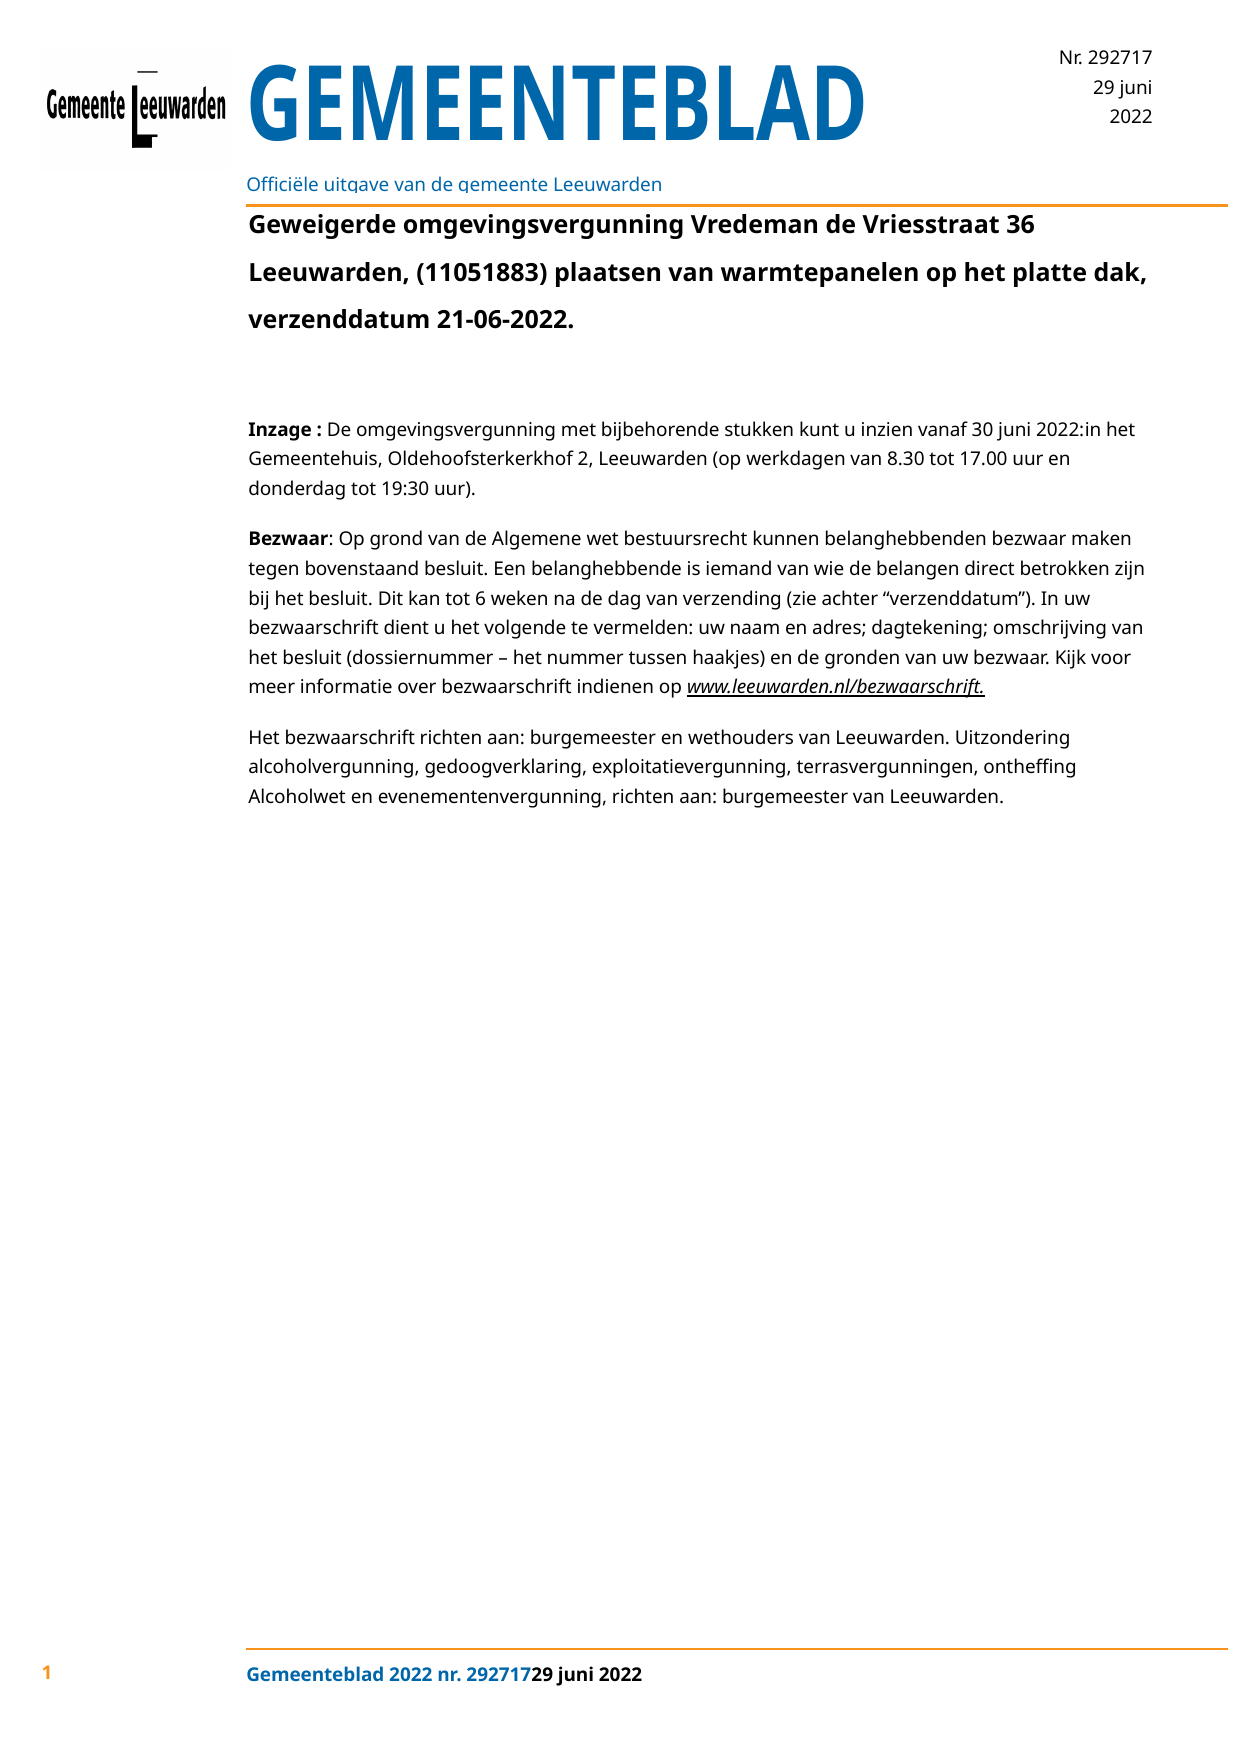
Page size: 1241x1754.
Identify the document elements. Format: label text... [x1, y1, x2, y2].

picture [41, 47, 231, 172]
text Het bezwaarschrift richten aan: burgemeester en wethouders van Leeuwarden. Uitzondering alcoholvergunning, gedoogverklaring, exploitatievergunning, terrasvergunningen, ontheffing Alcoholwet en evenementenvergunning, richten aan: burgemeester van Leeuwarden. [248, 724, 1152, 809]
text Inzage : De omgevingsvergunning met bijbehorende stukken kunt u inzien vanaf 30 juni 2022:in het Gemeentehuis, Oldehoofsterkerkhof 2, Leeuwarden (op werkdagen van 8.30 tot 17.00 uur en donderdag tot 19:30 uur). [248, 416, 1152, 501]
text Bezwaar: Op grond van de Algemene wet bestuursrecht kunnen belanghebbenden bezwaar maken tegen bovenstaand besluit. Een belanghebbende is iemand van wie de belangen direct betrokken zijn bij het besluit. Dit kan tot 6 weken na de dag van verzending (zie achter “verzenddatum”). In uw bezwaarschrift dient u het volgende te vermelden: uw naam en adres; dagtekening; omschrijving van het besluit (dossiernummer – het nummer tussen haakjes) en de gronden van uw bezwaar. Kijk voor meer informatie over bezwaarschrift indienen op www.leeuwarden.nl/bezwaarschrift. [248, 526, 1152, 699]
text Geweigerde omgevingsvergunning Vredeman de Vriesstraat 36 Leeuwarden, (11051883) plaatsen van warmtepanelen op het platte dak, verzenddatum 21-06-2022. [248, 207, 1152, 336]
